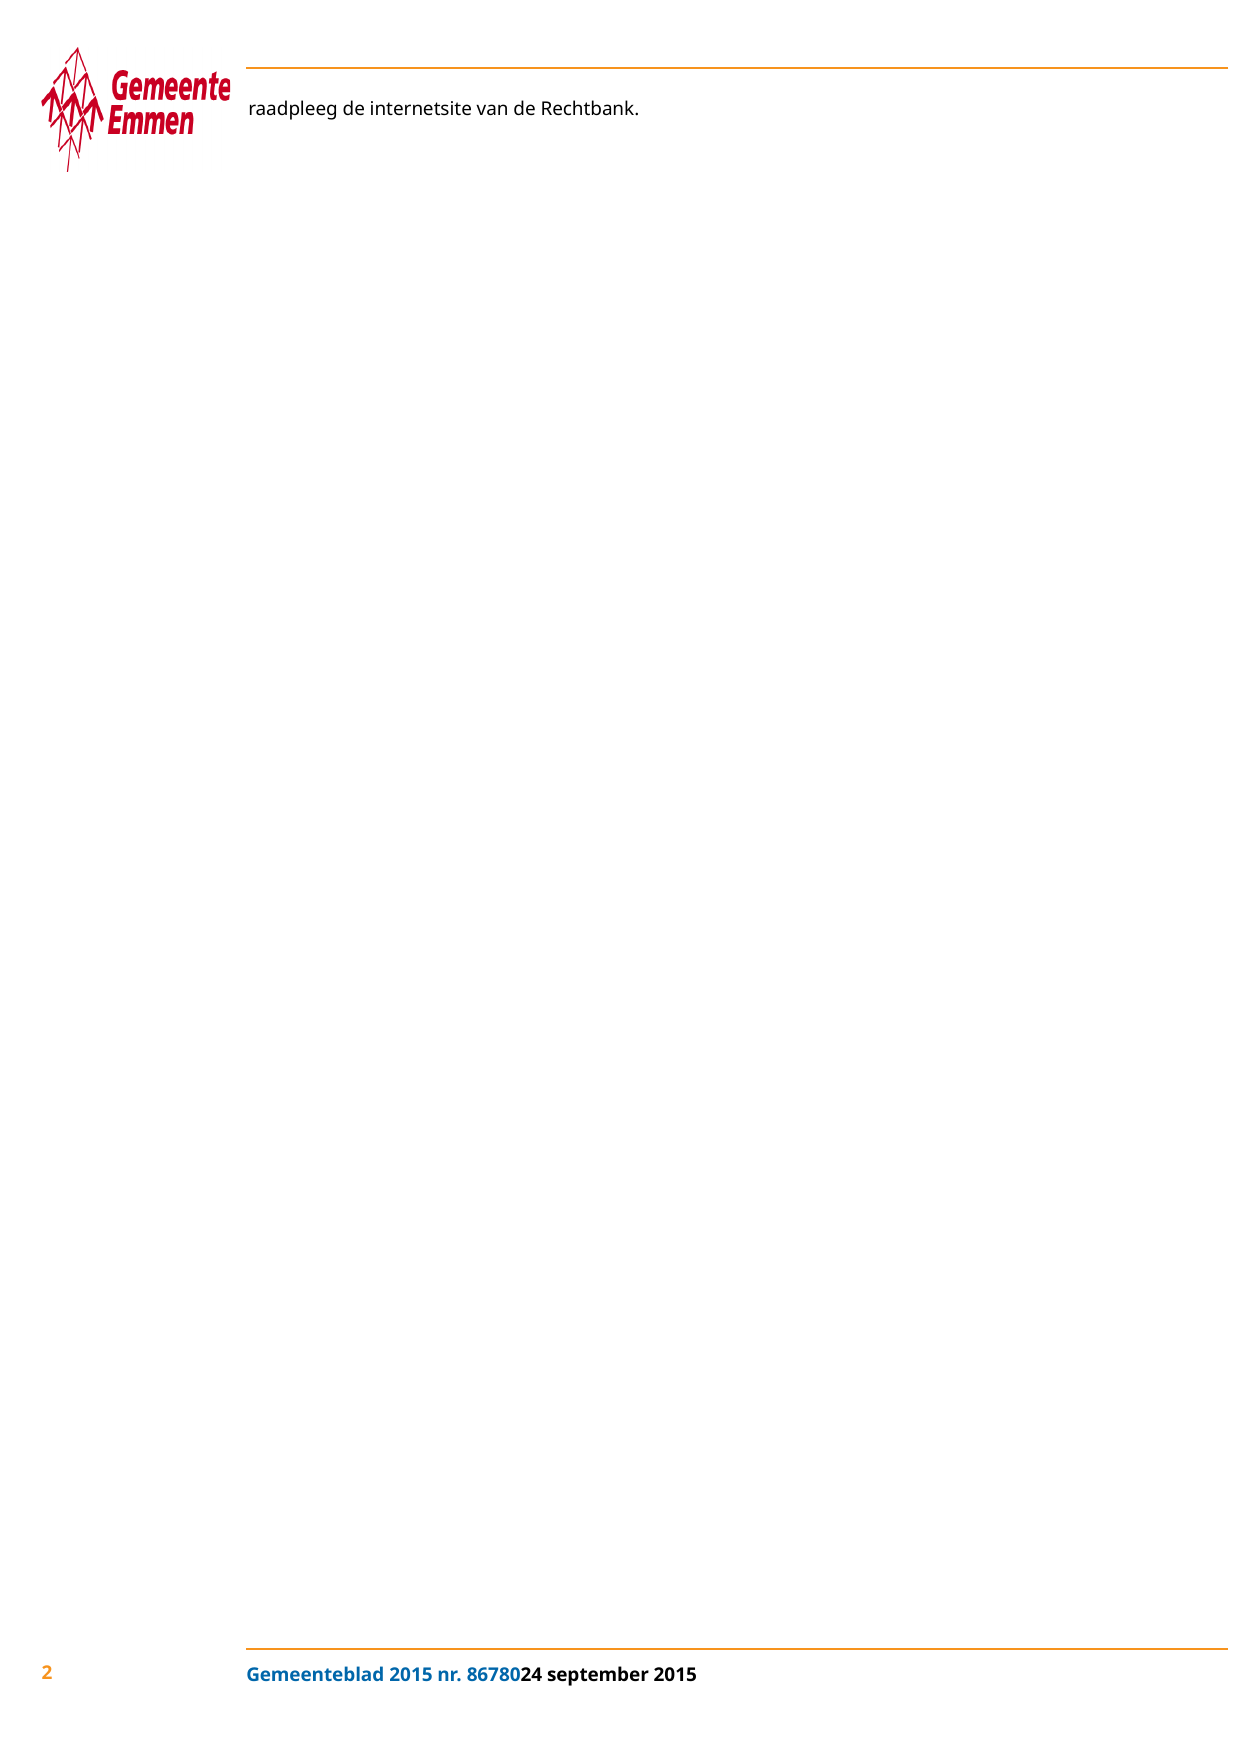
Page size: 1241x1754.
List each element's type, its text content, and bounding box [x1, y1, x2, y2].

picture [41, 47, 231, 172]
text raadpleeg de internetsite van de Rechtbank. [248, 95, 1152, 121]
